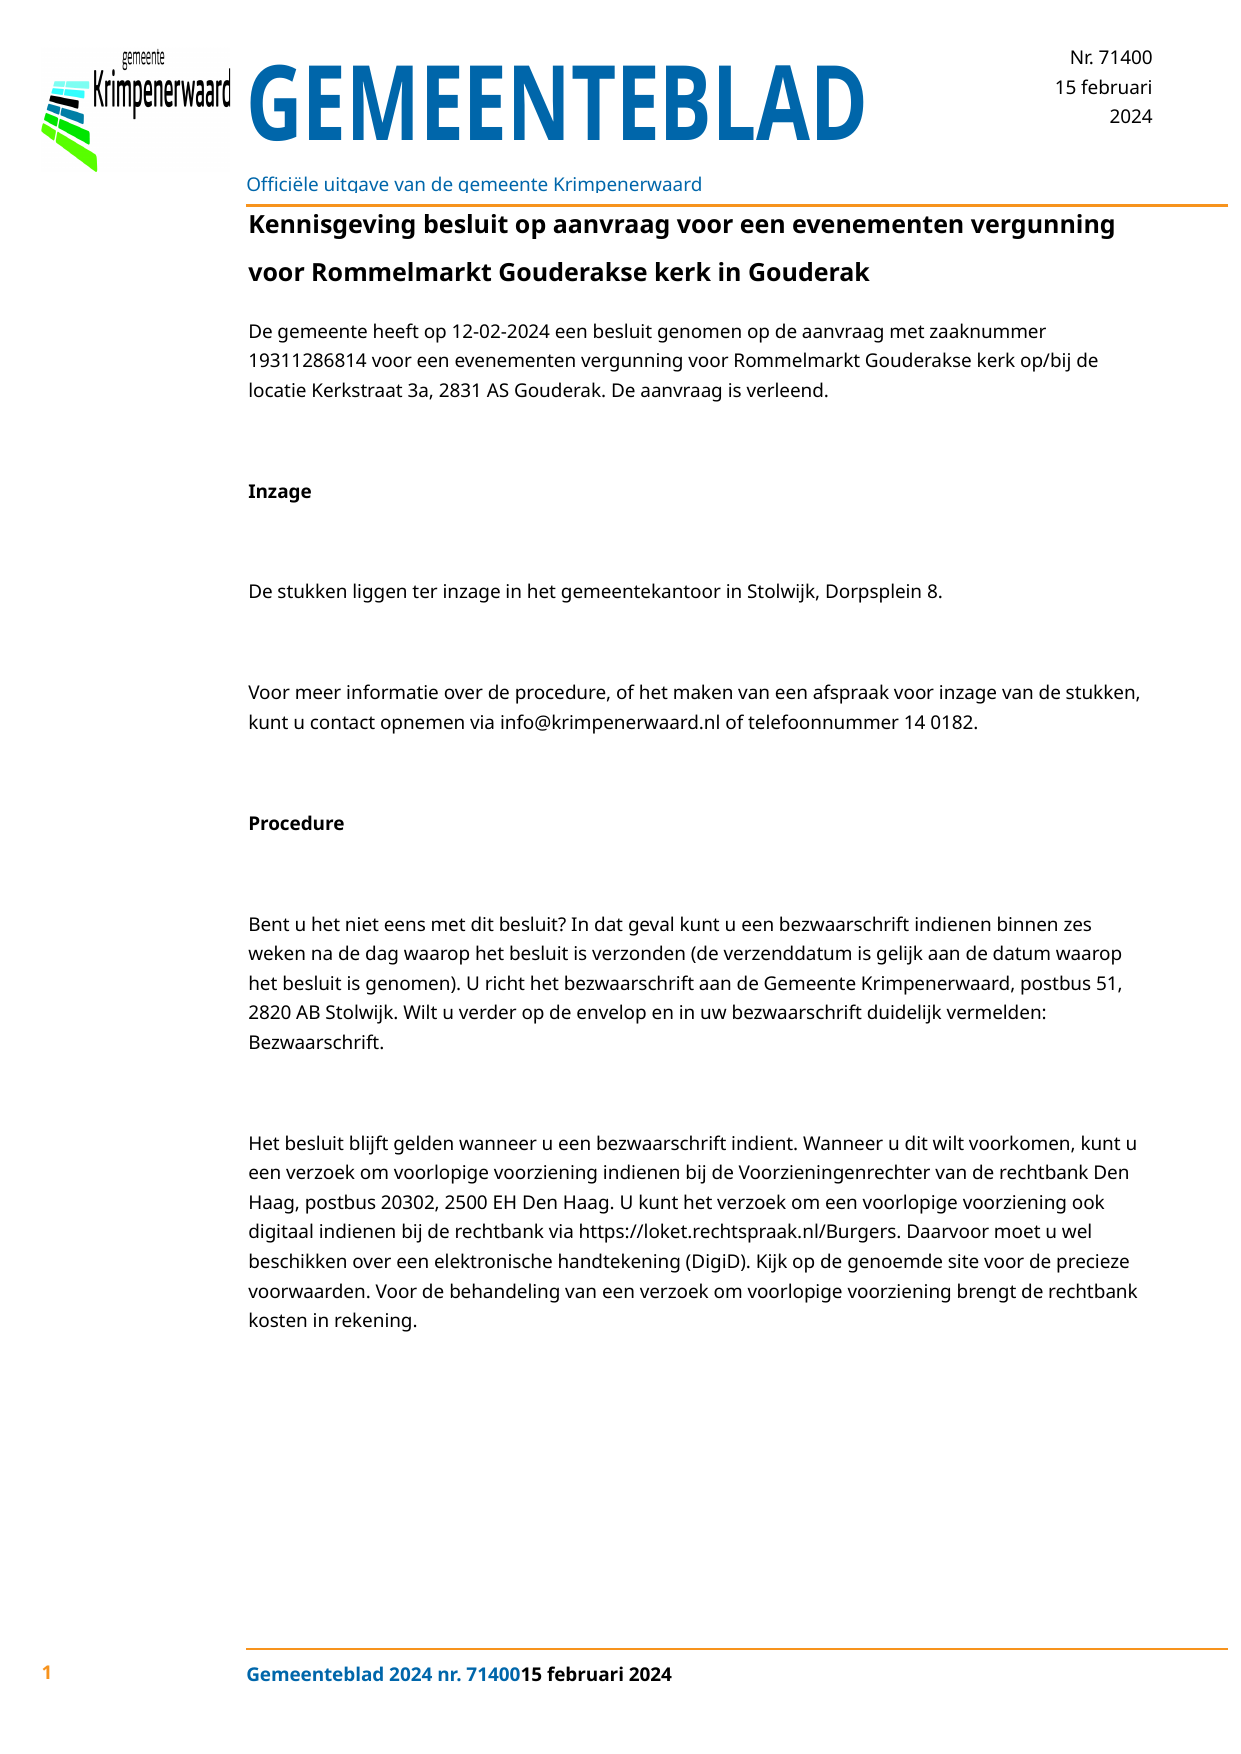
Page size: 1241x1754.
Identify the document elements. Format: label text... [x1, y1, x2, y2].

text Het besluit blijft gelden wanneer u een bezwaarschrift indient. Wanneer u dit wilt voorkomen, kunt u een verzoek om voorlopige voorziening indienen bij de Voorzieningenrechter van de rechtbank Den Haag, postbus 20302, 2500 EH Den Haag. U kunt het verzoek om een voorlopige voorziening ook digitaal indienen bij de rechtbank via https://loket.rechtspraak.nl/Burgers. Daarvoor moet u wel beschikken over een elektronische handtekening (DigiD). Kijk op de genoemde site voor de precieze voorwaarden. Voor de behandeling van een verzoek om voorlopige voorziening brengt de rechtbank kosten in rekening. [248, 1130, 1152, 1333]
text De stukken liggen ter inzage in het gemeentekantoor in Stolwijk, Dorpsplein 8. [248, 579, 1152, 604]
text Procedure [248, 810, 1152, 836]
picture [41, 47, 231, 172]
text Bent u het niet eens met dit besluit? In dat geval kunt u een bezwaarschrift indienen binnen zes weken na de dag waarop het besluit is verzonden (de verzenddatum is gelijk aan de datum waarop het besluit is genomen). U richt het bezwaarschrift aan de Gemeente Krimpenerwaard, postbus 51, 2820 AB Stolwijk. Wilt u verder op de envelop en in uw bezwaarschrift duidelijk vermelden: Bezwaarschrift. [248, 911, 1152, 1055]
text Kennisgeving besluit op aanvraag voor een evenementen vergunning voor Rommelmarkt Gouderakse kerk in Gouderak [248, 207, 1152, 288]
text De gemeente heeft op 12-02-2024 een besluit genomen op de aanvraag met zaaknummer 19311286814 voor een evenementen vergunning voor Rommelmarkt Gouderakse kerk op/bij de locatie Kerkstraat 3a, 2831 AS Gouderak. De aanvraag is verleend. [248, 318, 1152, 403]
text Voor meer informatie over de procedure, of het maken van een afspraak voor inzage van de stukken, kunt u contact opnemen via info@krimpenerwaard.nl of telefoonnummer 14 0182. [248, 679, 1152, 735]
text Inzage [248, 478, 1152, 504]
